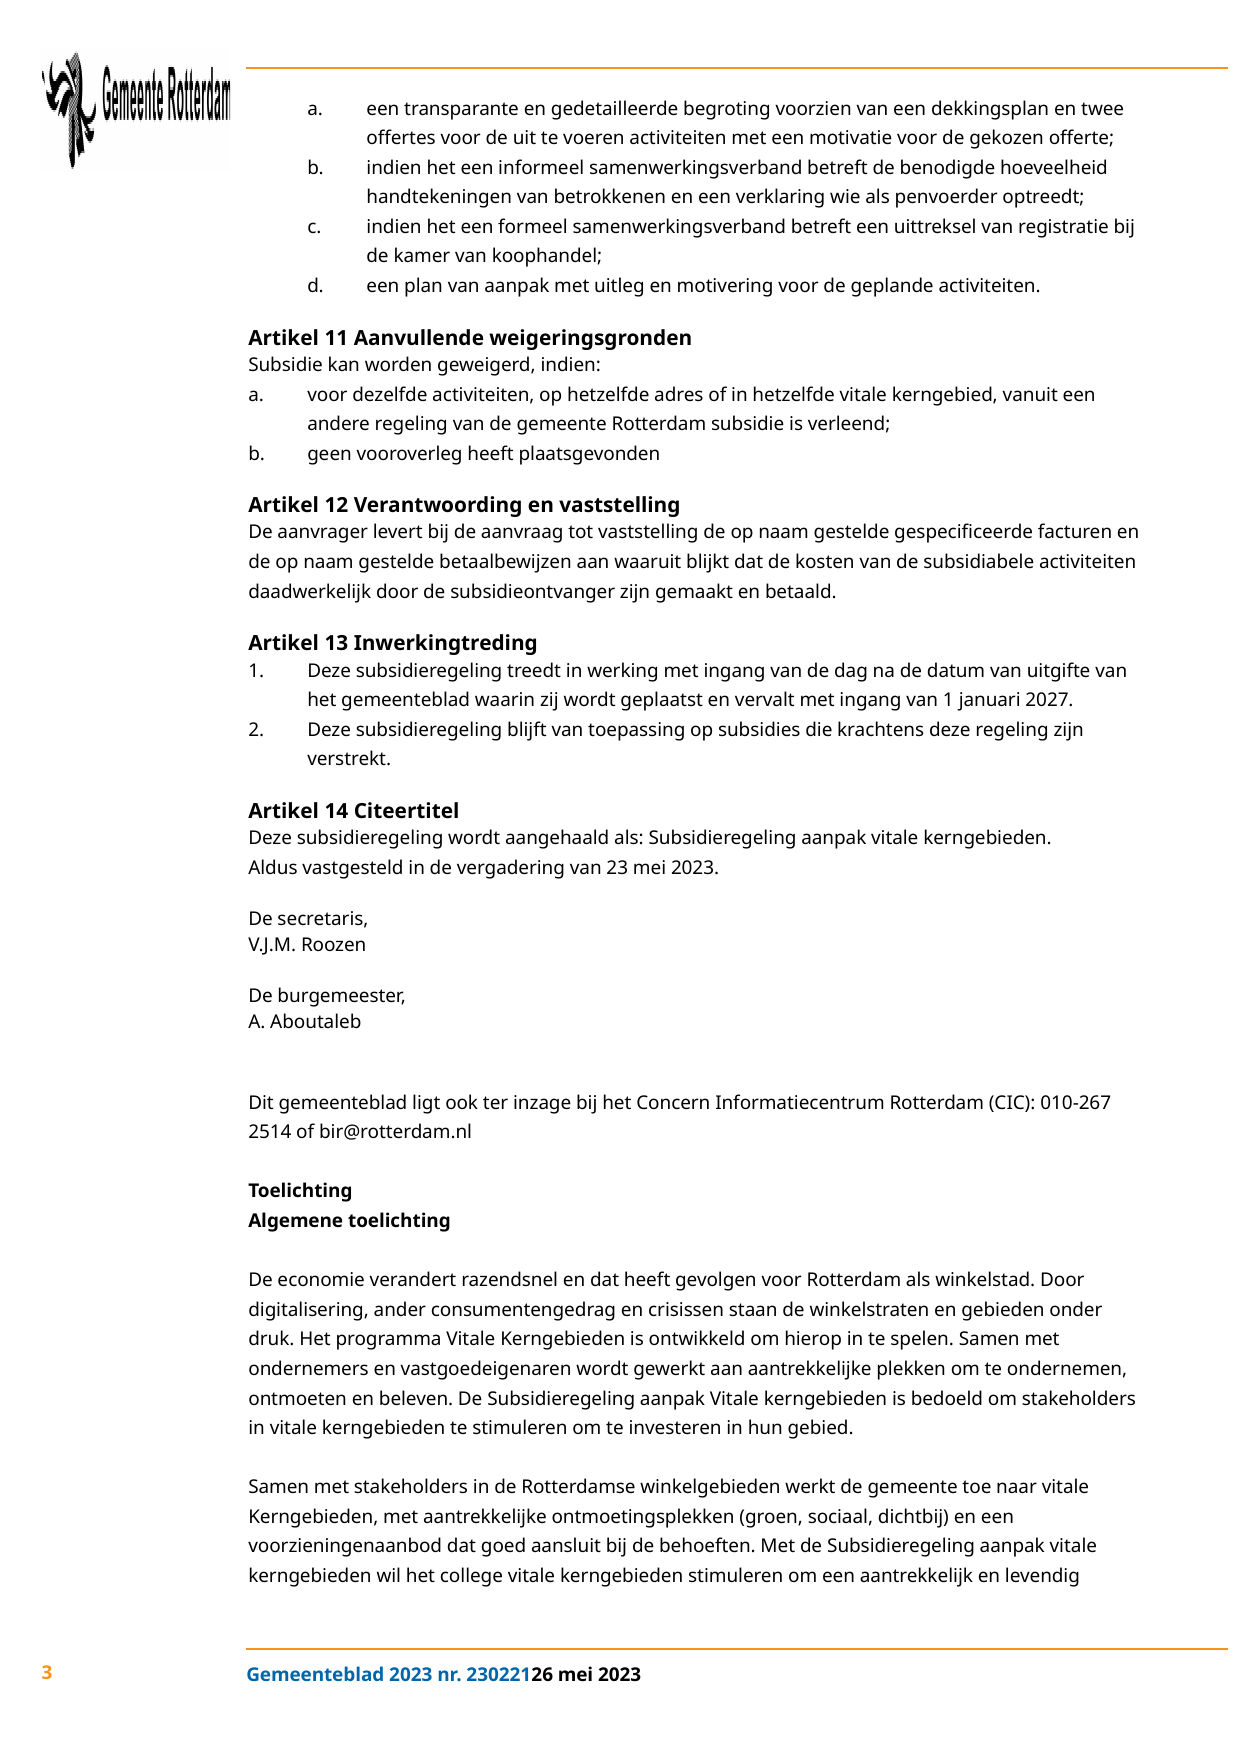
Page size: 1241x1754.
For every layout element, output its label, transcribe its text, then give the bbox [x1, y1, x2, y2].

list een plan van aanpak met uitleg en motivering voor de geplande activiteiten. [307, 272, 1152, 298]
text De economie verandert razendsnel en dat heeft gevolgen voor Rotterdam als winkelstad. Door digitalisering, ander consumentengedrag en crisissen staan de winkelstraten en gebieden onder druk. Het programma Vitale Kerngebieden is ontwikkeld om hierop in te spelen. Samen met ondernemers en vastgoedeigenaren wordt gewerkt aan aantrekkelijke plekken om te ondernemen, ontmoeten en beleven. De Subsidieregeling aanpak Vitale kerngebieden is bedoeld om stakeholders in vitale kerngebieden te stimuleren om te investeren in hun gebied. [248, 1266, 1152, 1440]
list voor dezelfde activiteiten, op hetzelfde adres of in hetzelfde vitale kerngebied, vanuit een andere regeling van de gemeente Rotterdam subsidie is verleend; [248, 381, 1152, 436]
text Artikel 11 Aanvullende weigeringsgronden [248, 323, 1152, 351]
text V.J.M. Roozen [248, 931, 1152, 957]
text Toelichting [248, 1178, 1152, 1203]
text De burgemeester, [248, 983, 1152, 1008]
text De aanvrager levert bij de aanvraag tot vaststelling de op naam gestelde gespecificeerde facturen en de op naam gestelde betaalbewijzen aan waaruit blijkt dat de kosten van de subsidiabele activiteiten daadwerkelijk door de subsidieontvanger zijn gemaakt en betaald. [248, 519, 1152, 604]
list Deze subsidieregeling treedt in werking met ingang van de dag na de datum van uitgifte van het gemeenteblad waarin zij wordt geplaatst en vervalt met ingang van 1 januari 2027. [248, 657, 1152, 712]
list een transparante en gedetailleerde begroting voorzien van een dekkingsplan en twee offertes voor de uit te voeren activiteiten met een motivatie voor de gekozen offerte; [307, 95, 1152, 150]
text A. Aboutaleb [248, 1008, 1152, 1034]
list indien het een formeel samenwerkingsverband betreft een uittreksel van registratie bij de kamer van koophandel; [307, 213, 1152, 268]
text De secretaris, [248, 905, 1152, 931]
text Artikel 13 Inwerkingtreding [248, 628, 1152, 657]
text Artikel 12 Verantwoording en vaststelling [248, 490, 1152, 519]
text Deze subsidieregeling wordt aangehaald als: Subsidieregeling aanpak vitale kerngebieden. [248, 824, 1152, 850]
text Algemene toelichting [248, 1207, 1152, 1233]
list indien het een informeel samenwerkingsverband betreft de benodigde hoeveelheid handtekeningen van betrokkenen en een verklaring wie als penvoerder optreedt; [307, 154, 1152, 209]
text Aldus vastgesteld in de vergadering van 23 mei 2023. [248, 854, 1152, 880]
list Deze subsidieregeling blijft van toepassing op subsidies die krachtens deze regeling zijn verstrekt. [248, 716, 1152, 771]
text Subsidie kan worden geweigerd, indien: [248, 351, 1152, 377]
picture [41, 47, 231, 172]
text Dit gemeenteblad ligt ook ter inzage bij het Concern Informatiecentrum Rotterdam (CIC): 010-267 2514 of bir@rotterdam.nl [248, 1089, 1152, 1144]
text Artikel 14 Citeertitel [248, 796, 1152, 824]
list geen vooroverleg heeft plaatsgevonden [248, 440, 1152, 466]
text Samen met stakeholders in de Rotterdamse winkelgebieden werkt de gemeente toe naar vitale Kerngebieden, met aantrekkelijke ontmoetingsplekken (groen, sociaal, dichtbij) en een voorzieningenaanbod dat goed aansluit bij de behoeften. Met de Subsidieregeling aanpak vitale kerngebieden wil het college vitale kerngebieden stimuleren om een aantrekkelijk en levendig [248, 1473, 1152, 1588]
